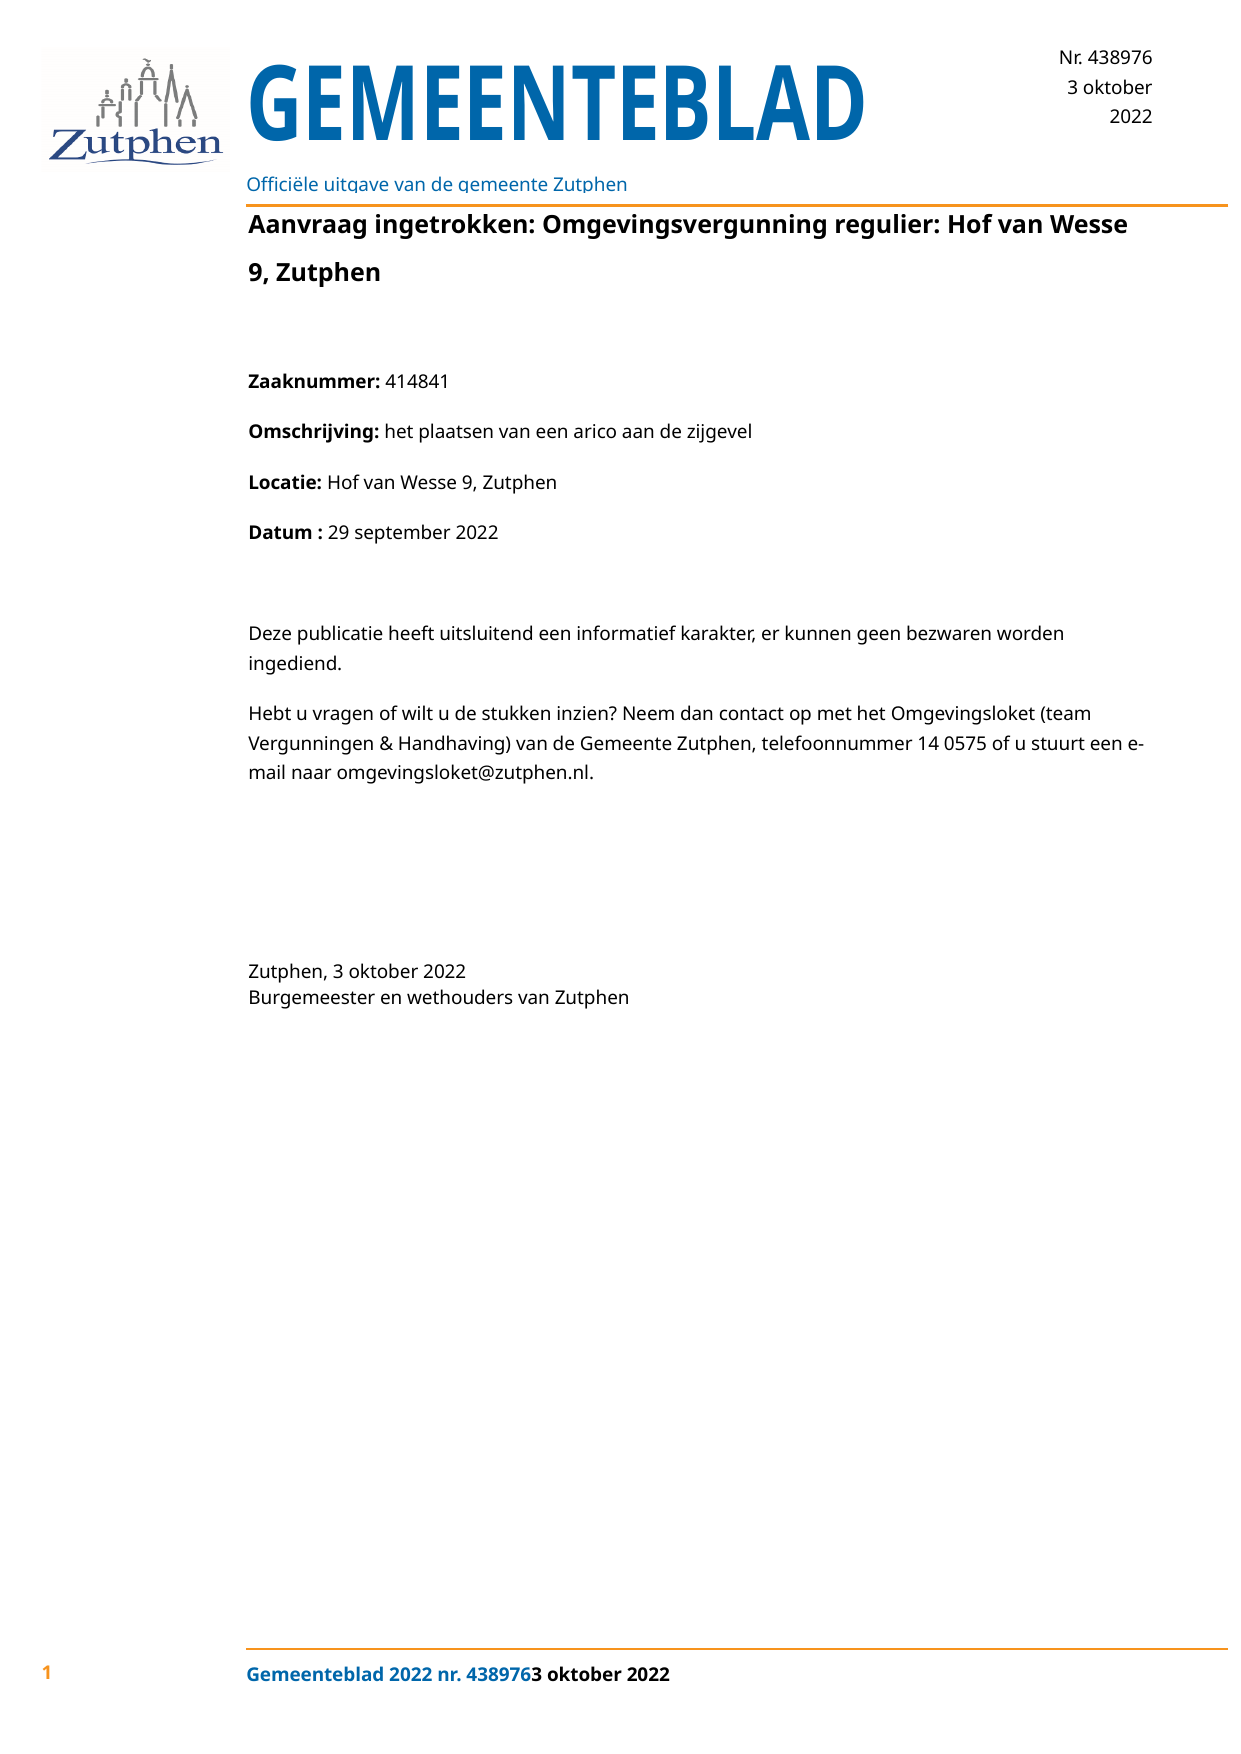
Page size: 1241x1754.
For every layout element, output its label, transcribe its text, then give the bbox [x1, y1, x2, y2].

text Zutphen, 3 oktober 2022 [248, 959, 1152, 984]
picture [41, 47, 231, 172]
text Aanvraag ingetrokken: Omgevingsvergunning regulier: Hof van Wesse 9, Zutphen [248, 207, 1152, 288]
text Deze publicatie heeft uitsluitend een informatief karakter, er kunnen geen bezwaren worden ingediend. [248, 620, 1152, 676]
text Locatie: Hof van Wesse 9, Zutphen [248, 469, 1152, 495]
text Omschrijving: het plaatsen van een arico aan de zijgevel [248, 419, 1152, 444]
text Burgemeester en wethouders van Zutphen [248, 984, 1152, 1010]
text Hebt u vragen of wilt u de stukken inzien? Neem dan contact op met het Omgevingsloket (team Vergunningen & Handhaving) van de Gemeente Zutphen, telefoonnummer 14 0575 of u stuurt een e-mail naar omgevingsloket@zutphen.nl. [248, 700, 1152, 785]
text Datum : 29 september 2022 [248, 519, 1152, 545]
text Zaaknummer: 414841 [248, 368, 1152, 394]
